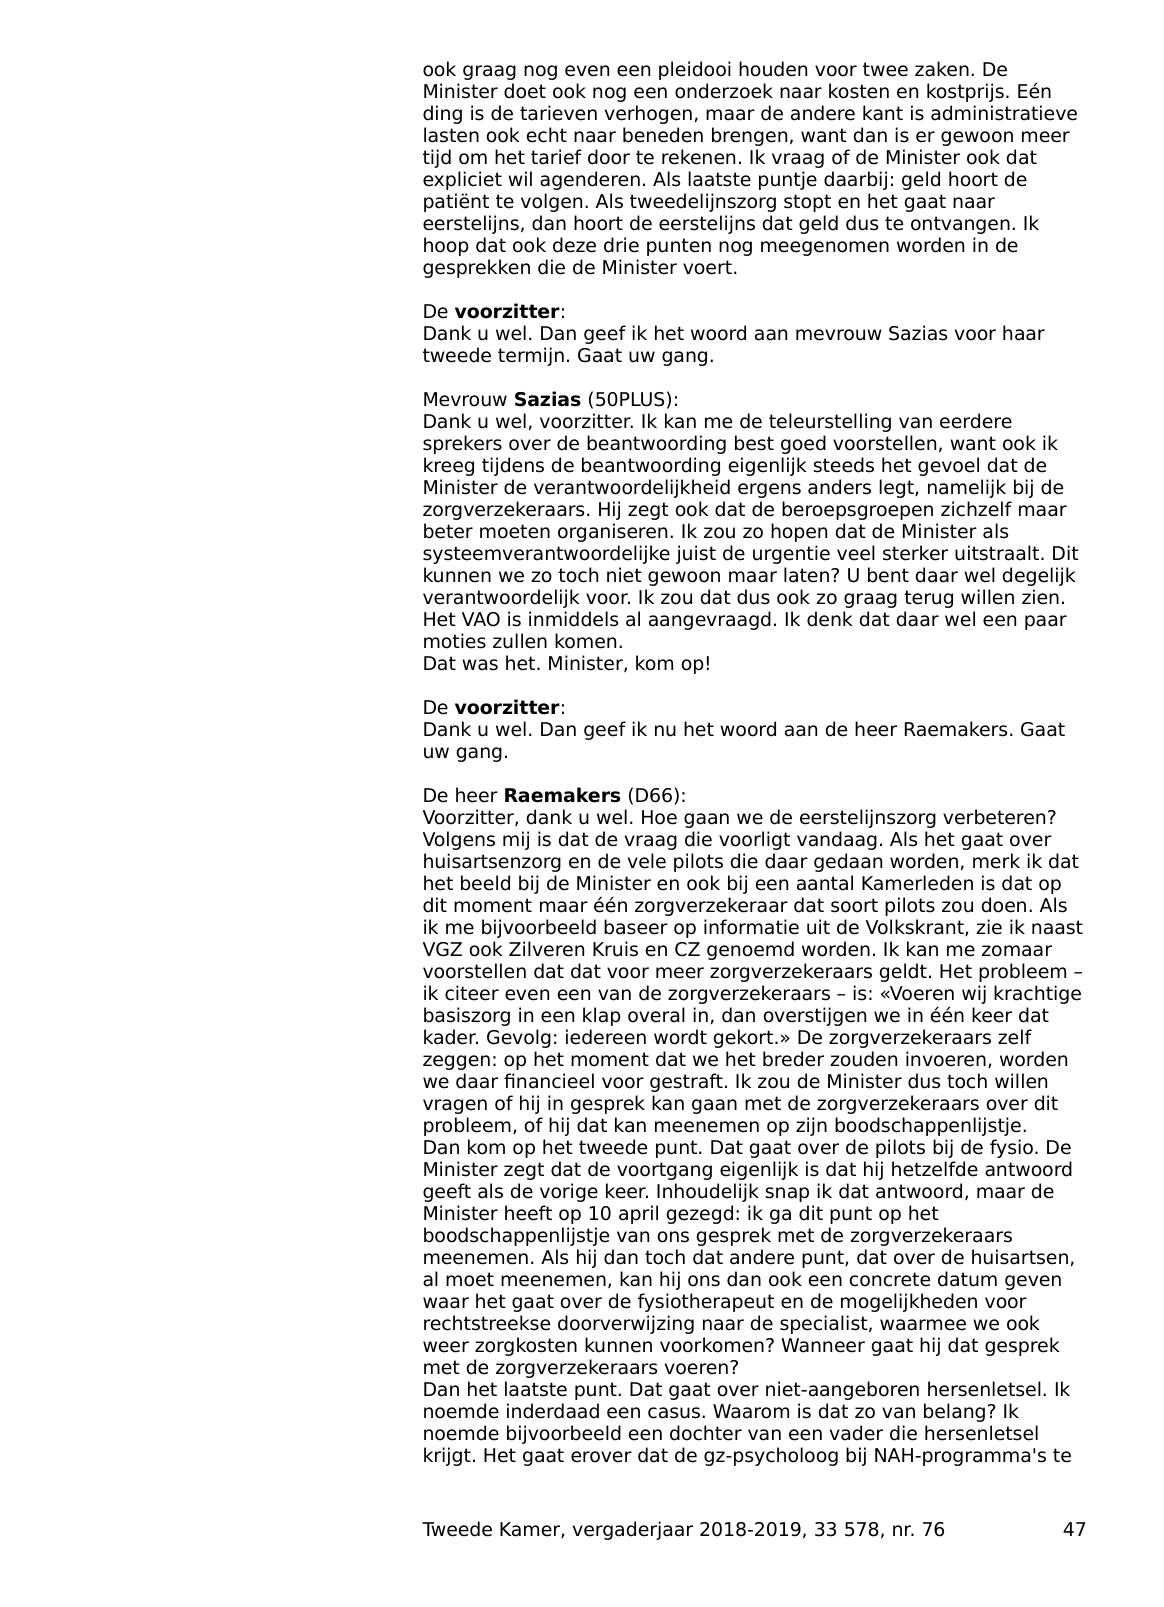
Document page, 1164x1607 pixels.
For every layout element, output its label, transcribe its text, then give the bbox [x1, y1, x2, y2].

text ook graag nog even een pleidooi houden voor twee zaken. De Minister doet ook nog een onderzoek naar kosten en kostprijs. Eén ding is de tarieven verhogen, maar de andere kant is administratieve lasten ook echt naar beneden brengen, want dan is er gewoon meer tijd om het tarief door te rekenen. Ik vraag of de Minister ook dat expliciet wil agenderen. Als laatste puntje daarbij: geld hoort de patiënt te volgen. Als tweedelijnszorg stopt en het gaat naar eerstelijns, dan hoort de eerstelijns dat geld dus te ontvangen. Ik hoop dat ook deze drie punten nog meegenomen worden in de gesprekken die de Minister voert. [422, 59, 1087, 279]
text Voorzitter, dank u wel. Hoe gaan we de eerstelijnszorg verbeteren? Volgens mij is dat de vraag die voorligt vandaag. Als het gaat over huisartsenzorg en de vele pilots die daar gedaan worden, merk ik dat het beeld bij de Minister en ook bij een aantal Kamerleden is dat op dit moment maar één zorgverzekeraar dat soort pilots zou doen. Als ik me bijvoorbeeld baseer op informatie uit de Volkskrant, zie ik naast VGZ ook Zilveren Kruis en CZ genoemd worden. Ik kan me zomaar voorstellen dat dat voor meer zorgverzekeraars geldt. Het probleem – ik citeer even een van de zorgverzekeraars – is: «Voeren wij krachtige basiszorg in een klap overal in, dan overstijgen we in één keer dat kader. Gevolg: iedereen wordt gekort.» De zorgverzekeraars zelf zeggen: op het moment dat we het breder zouden invoeren, worden we daar financieel voor gestraft. Ik zou de Minister dus toch willen vragen of hij in gesprek kan gaan met de zorgverzekeraars over dit probleem, of hij dat kan meenemen op zijn boodschappenlijstje. [422, 807, 1087, 1137]
text De voorzitter: [422, 697, 1087, 719]
text Mevrouw Sazias (50PLUS): [422, 389, 1087, 411]
text Dan het laatste punt. Dat gaat over niet-aangeboren hersenletsel. Ik noemde inderdaad een casus. Waarom is dat zo van belang? Ik noemde bijvoorbeeld een dochter van een vader die hersenletsel krijgt. Het gaat erover dat de gz-psycholoog bij NAH-programma's te [422, 1379, 1087, 1467]
text De heer Raemakers (D66): [422, 785, 1087, 807]
text De voorzitter: [422, 301, 1087, 323]
text Dat was het. Minister, kom op! [422, 653, 1087, 675]
text Dank u wel. Dan geef ik nu het woord aan de heer Raemakers. Gaat uw gang. [422, 719, 1087, 763]
text Dan kom op het tweede punt. Dat gaat over de pilots bij de fysio. De Minister zegt dat de voortgang eigenlijk is dat hij hetzelfde antwoord geeft als de vorige keer. Inhoudelijk snap ik dat antwoord, maar de Minister heeft op 10 april gezegd: ik ga dit punt op het boodschappenlijstje van ons gesprek met de zorgverzekeraars meenemen. Als hij dan toch dat andere punt, dat over de huisartsen, al moet meenemen, kan hij ons dan ook een concrete datum geven waar het gaat over de fysiotherapeut en de mogelijkheden voor rechtstreekse doorverwijzing naar de specialist, waarmee we ook weer zorgkosten kunnen voorkomen? Wanneer gaat hij dat gesprek met de zorgverzekeraars voeren? [422, 1137, 1087, 1379]
text Dank u wel. Dan geef ik het woord aan mevrouw Sazias voor haar tweede termijn. Gaat uw gang. [422, 323, 1087, 367]
text Dank u wel, voorzitter. Ik kan me de teleurstelling van eerdere sprekers over de beantwoording best goed voorstellen, want ook ik kreeg tijdens de beantwoording eigenlijk steeds het gevoel dat de Minister de verantwoordelijkheid ergens anders legt, namelijk bij de zorgverzekeraars. Hij zegt ook dat de beroepsgroepen zichzelf maar beter moeten organiseren. Ik zou zo hopen dat de Minister als systeemverantwoordelijke juist de urgentie veel sterker uitstraalt. Dit kunnen we zo toch niet gewoon maar laten? U bent daar wel degelijk verantwoordelijk voor. Ik zou dat dus ook zo graag terug willen zien. Het VAO is inmiddels al aangevraagd. Ik denk dat daar wel een paar moties zullen komen. [422, 411, 1087, 653]
